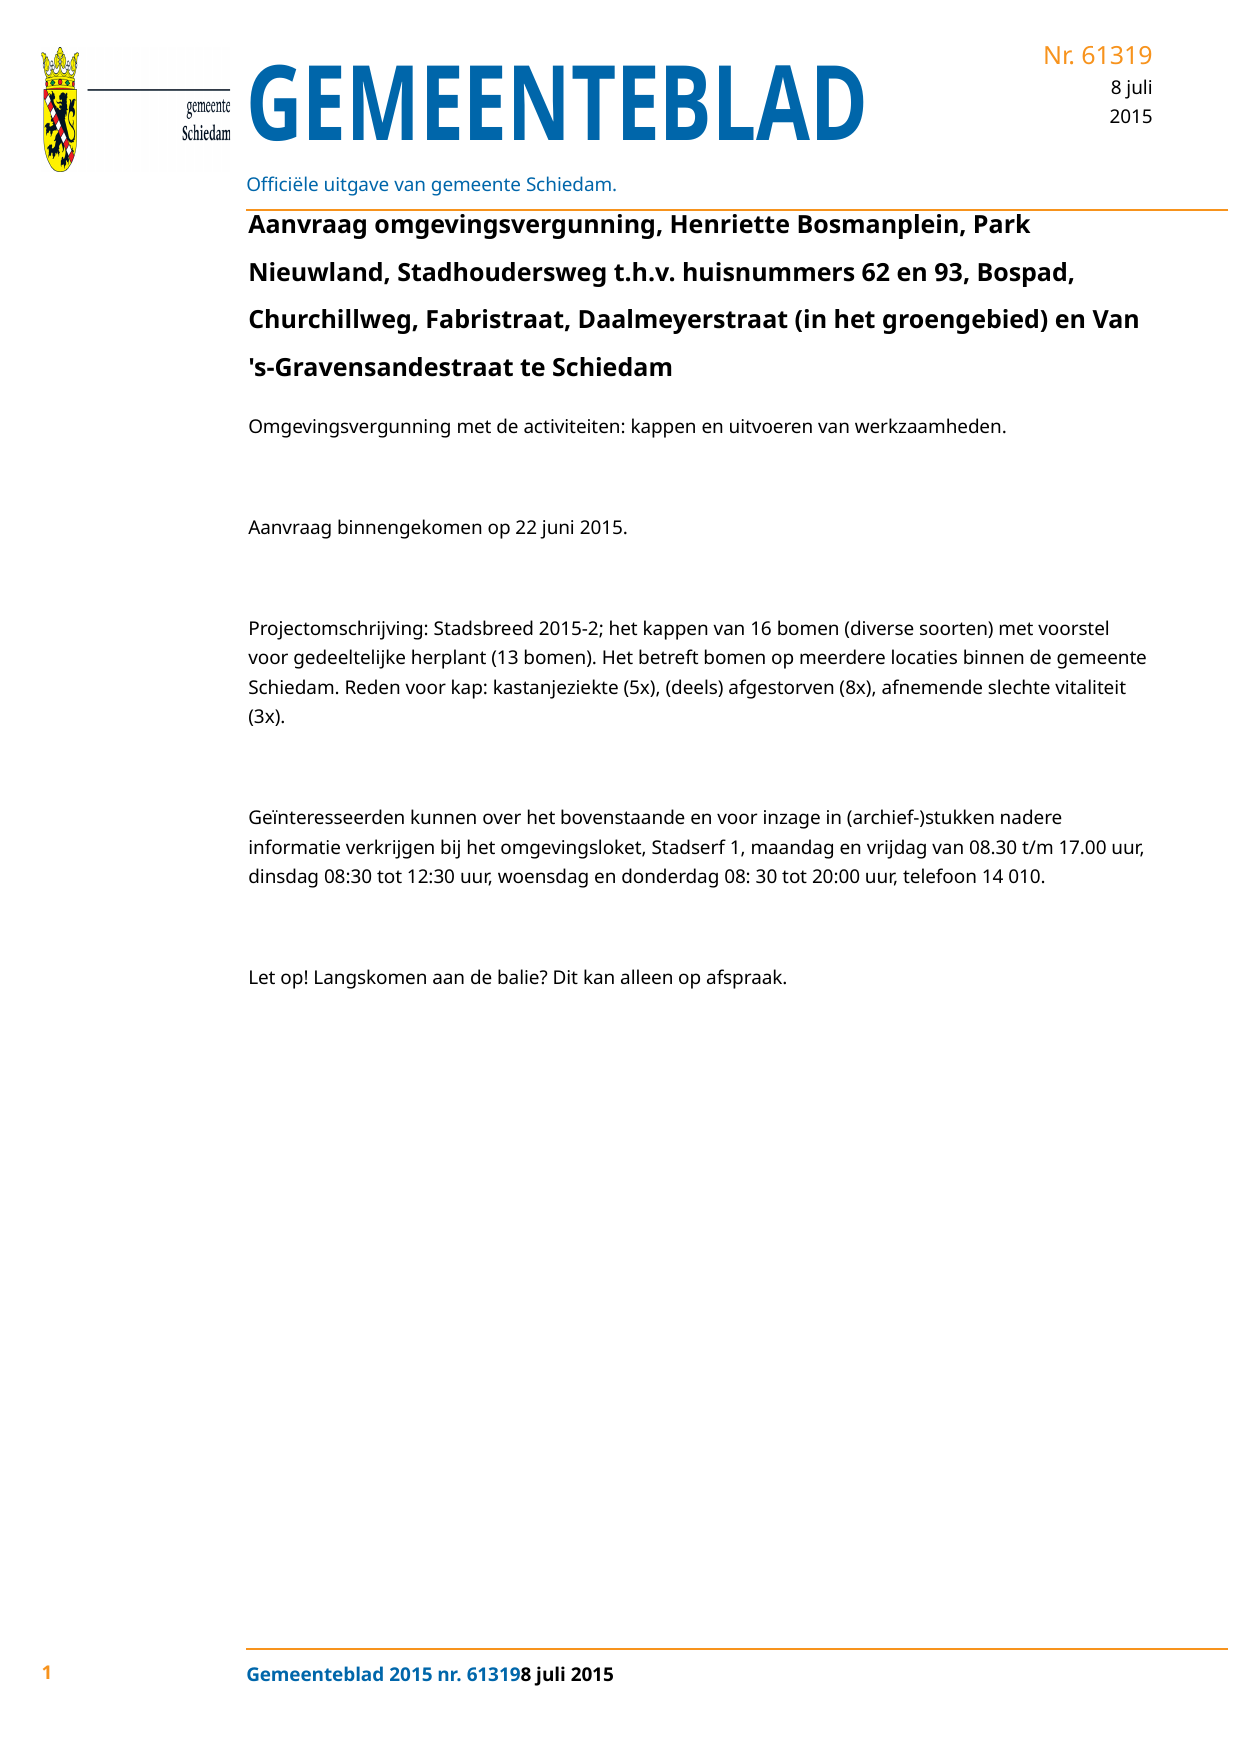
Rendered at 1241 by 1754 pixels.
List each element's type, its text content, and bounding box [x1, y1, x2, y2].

picture [41, 47, 231, 172]
text Projectomschrijving: Stadsbreed 2015-2; het kappen van 16 bomen (diverse soorten) met voorstel voor gedeeltelijke herplant (13 bomen). Het betreft bomen op meerdere locaties binnen de gemeente Schiedam. Reden voor kap: kastanjeziekte (5x), (deels) afgestorven (8x), afnemende slechte vitaliteit (3x). [248, 615, 1152, 729]
text Aanvraag omgevingsvergunning, Henriette Bosmanplein, Park Nieuwland, Stadhoudersweg t.h.v. huisnummers 62 en 93, Bospad, Churchillweg, Fabristraat, Daalmeyerstraat (in het groengebied) en Van 's-Gravensandestraat te Schiedam [248, 211, 1152, 384]
text Geïnteresseerden kunnen over het bovenstaande en voor inzage in (archief-)stukken nadere informatie verkrijgen bij het omgevingsloket, Stadserf 1, maandag en vrijdag van 08.30 t/m 17.00 uur, dinsdag 08:30 tot 12:30 uur, woensdag en donderdag 08: 30 tot 20:00 uur, telefoon 14 010. [248, 804, 1152, 889]
text Let op! Langskomen aan de balie? Dit kan alleen op afspraak. [248, 964, 1152, 990]
text Aanvraag binnengekomen op 22 juni 2015. [248, 514, 1152, 540]
text Omgevingsvergunning met de activiteiten: kappen en uitvoeren van werkzaamheden. [248, 413, 1152, 439]
